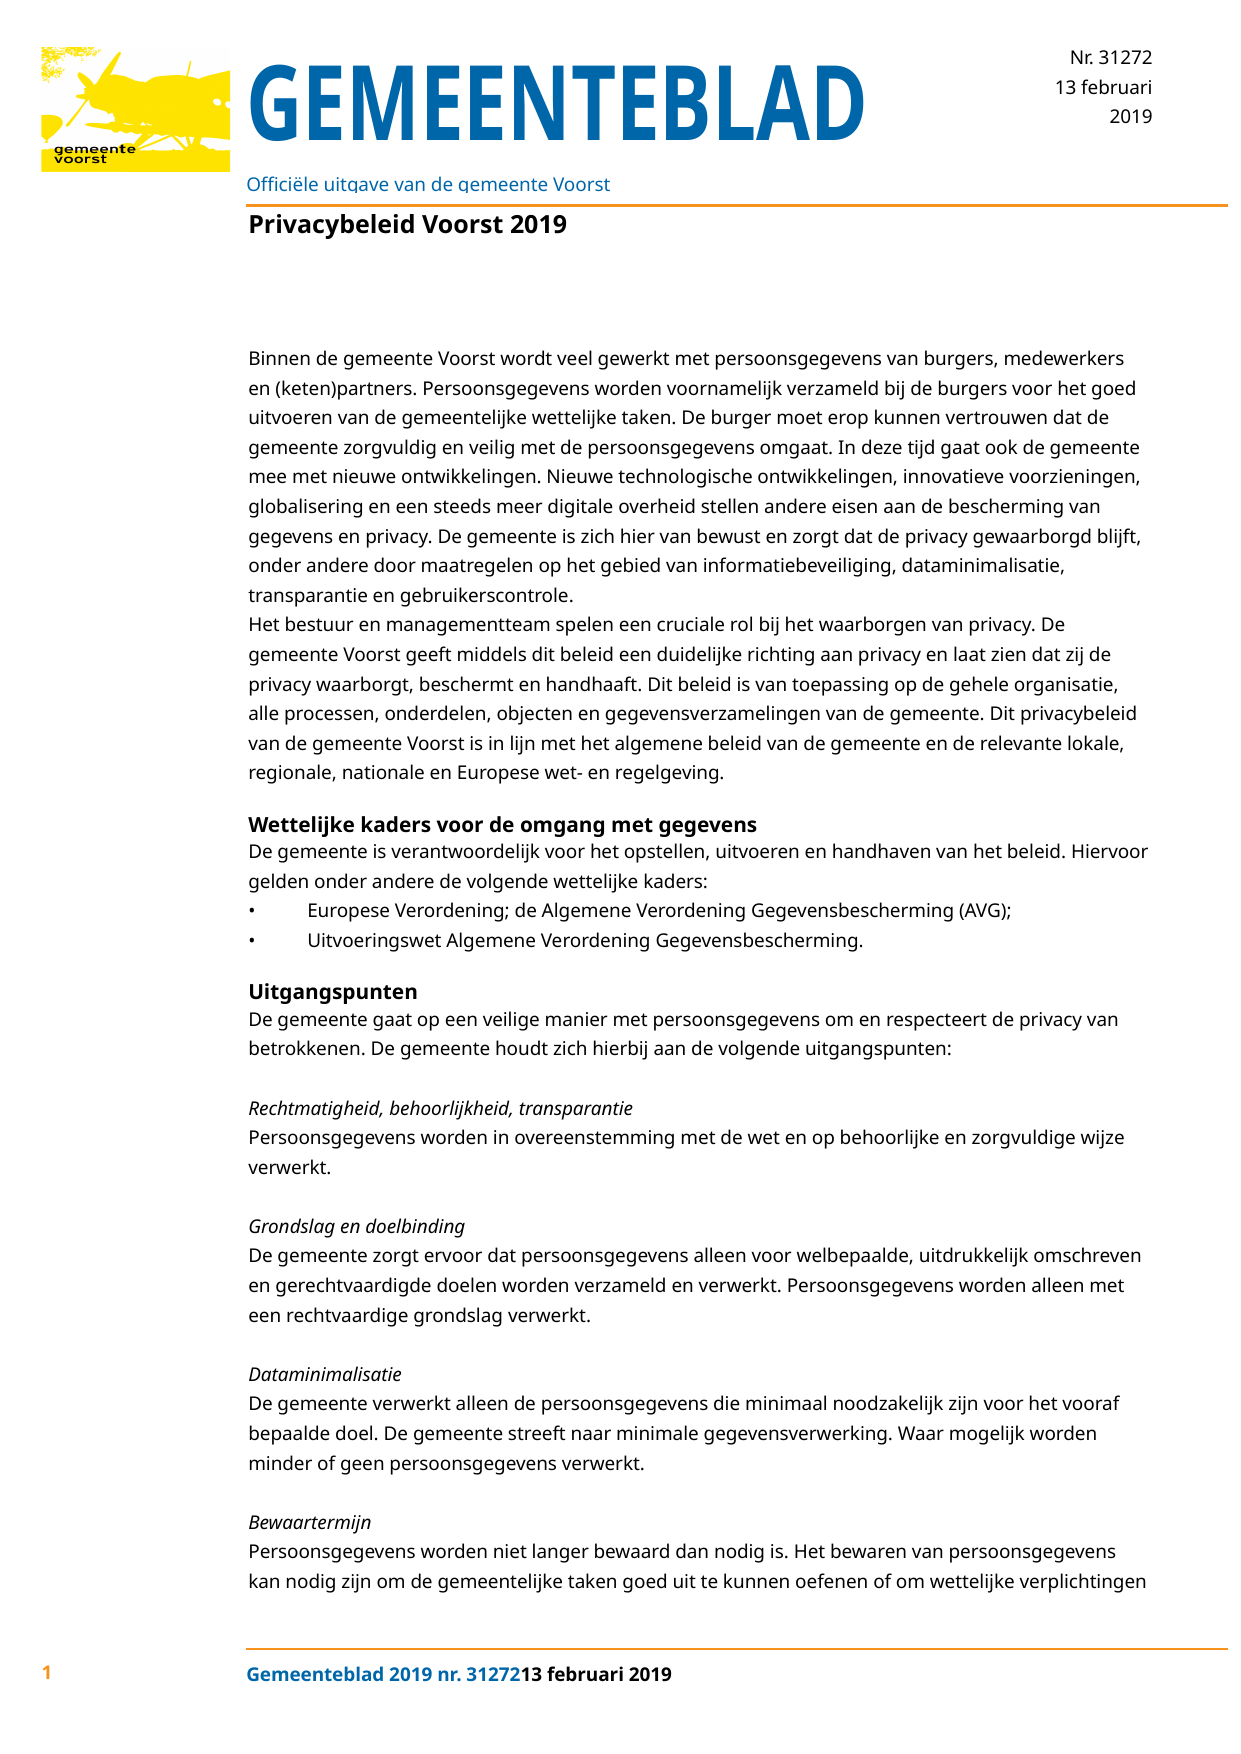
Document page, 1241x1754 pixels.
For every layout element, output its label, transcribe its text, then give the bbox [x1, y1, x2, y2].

text Bewaartermijn [248, 1509, 1152, 1534]
text Het bestuur en managementteam spelen een cruciale rol bij het waarborgen van privacy. De gemeente Voorst geeft middels dit beleid een duidelijke richting aan privacy en laat zien dat zij de privacy waarborgt, beschermt en handhaaft. Dit beleid is van toepassing op de gehele organisatie, alle processen, onderdelen, objecten en gegevensverzamelingen van de gemeente. Dit privacybeleid van de gemeente Voorst is in lijn met het algemene beleid van de gemeente en de relevante lokale, regionale, nationale en Europese wet- en regelgeving. [248, 612, 1152, 785]
text De gemeente zorgt ervoor dat persoonsgegevens alleen voor welbepaalde, uitdrukkelijk omschreven en gerechtvaardigde doelen worden verzameld en verwerkt. Persoonsgegevens worden alleen met een rechtvaardige grondslag verwerkt. [248, 1243, 1152, 1327]
text Rechtmatigheid, behoorlijkheid, transparantie [248, 1095, 1152, 1120]
text Uitgangspunten [248, 977, 1152, 1006]
text Grondslag en doelbinding [248, 1213, 1152, 1239]
text De gemeente verwerkt alleen de persoonsgegevens die minimaal noodzakelijk zijn voor het vooraf bepaalde doel. De gemeente streeft naar minimale gegevensverwerking. Waar mogelijk worden minder of geen persoonsgegevens verwerkt. [248, 1391, 1152, 1475]
text Persoonsgegevens worden niet langer bewaard dan nodig is. Het bewaren van persoonsgegevens kan nodig zijn om de gemeentelijke taken goed uit te kunnen oefenen of om wettelijke verplichtingen [248, 1538, 1152, 1594]
picture [41, 47, 231, 172]
list Uitvoeringswet Algemene Verordening Gegevensbescherming. [248, 927, 1152, 953]
text Persoonsgegevens worden in overeenstemming met de wet en op behoorlijke en zorgvuldige wijze verwerkt. [248, 1124, 1152, 1179]
text De gemeente gaat op een veilige manier met persoonsgegevens om en respecteert de privacy van betrokkenen. De gemeente houdt zich hierbij aan de volgende uitgangspunten: [248, 1006, 1152, 1061]
text Privacybeleid Voorst 2019 [248, 207, 1152, 241]
list Europese Verordening; de Algemene Verordening Gegevensbescherming (AVG); [248, 897, 1152, 923]
text Wettelijke kaders voor de omgang met gegevens [248, 810, 1152, 838]
text Dataminimalisatie [248, 1361, 1152, 1387]
text De gemeente is verantwoordelijk voor het opstellen, uitvoeren en handhaven van het beleid. Hiervoor gelden onder andere de volgende wettelijke kaders: [248, 838, 1152, 894]
text Binnen de gemeente Voorst wordt veel gewerkt met persoonsgegevens van burgers, medewerkers en (keten)partners. Persoonsgegevens worden voornamelijk verzameld bij de burgers voor het goed uitvoeren van de gemeentelijke wettelijke taken. De burger moet erop kunnen vertrouwen dat de gemeente zorgvuldig en veilig met de persoonsgegevens omgaat. In deze tijd gaat ook de gemeente mee met nieuwe ontwikkelingen. Nieuwe technologische ontwikkelingen, innovatieve voorzieningen, globalisering en een steeds meer digitale overheid stellen andere eisen aan de bescherming van gegevens en privacy. De gemeente is zich hier van bewust en zorgt dat de privacy gewaarborgd blijft, onder andere door maatregelen op het gebied van informatiebeveiliging, dataminimalisatie, transparantie en gebruikerscontrole. [248, 345, 1152, 608]
